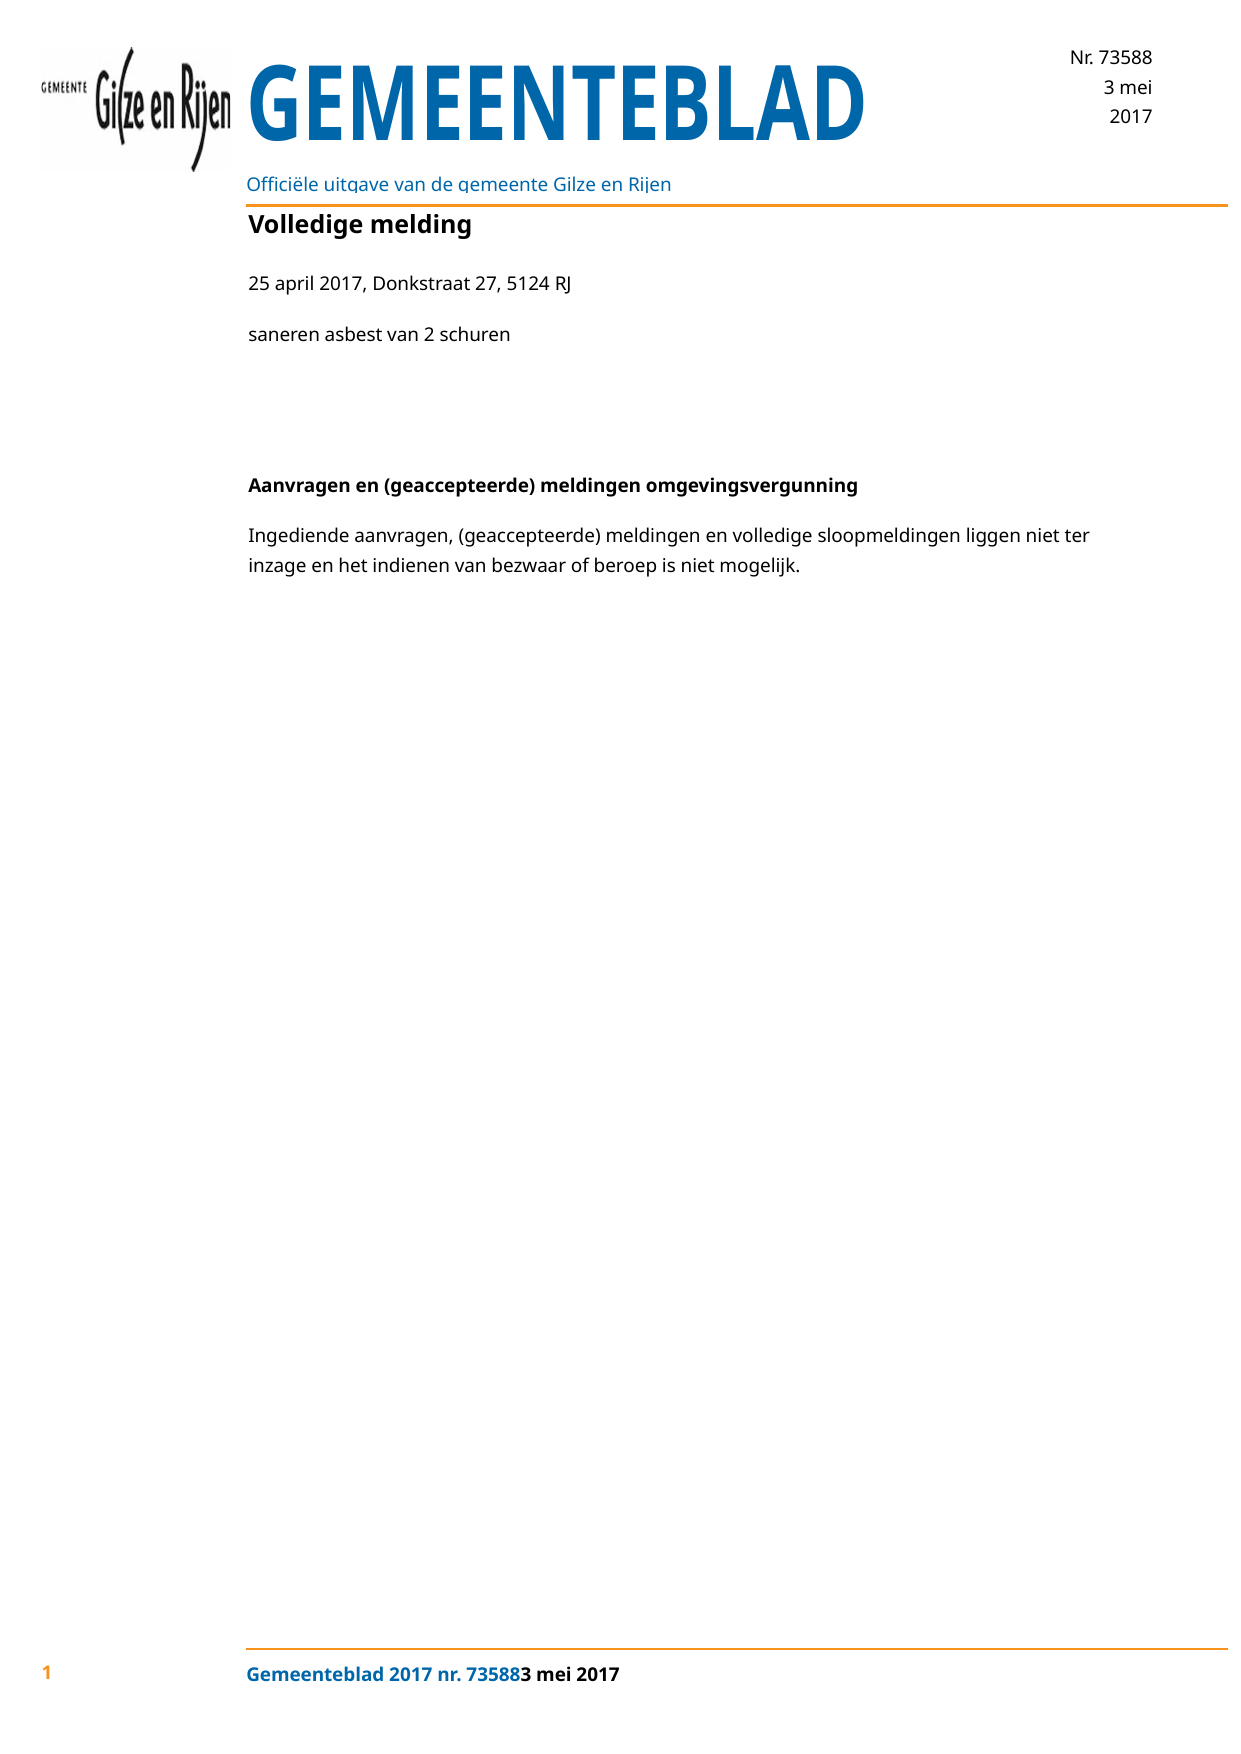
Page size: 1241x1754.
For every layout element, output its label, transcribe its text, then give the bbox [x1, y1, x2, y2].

text Ingediende aanvragen, (geaccepteerde) meldingen en volledige sloopmeldingen liggen niet ter inzage en het indienen van bezwaar of beroep is niet mogelijk. [248, 522, 1152, 578]
text saneren asbest van 2 schuren [248, 321, 1152, 346]
text Aanvragen en (geaccepteerde) meldingen omgevingsvergunning [248, 472, 1152, 498]
text 25 april 2017, Donkstraat 27, 5124 RJ [248, 270, 1152, 296]
text Volledige melding [248, 207, 1152, 241]
picture [41, 47, 231, 172]
